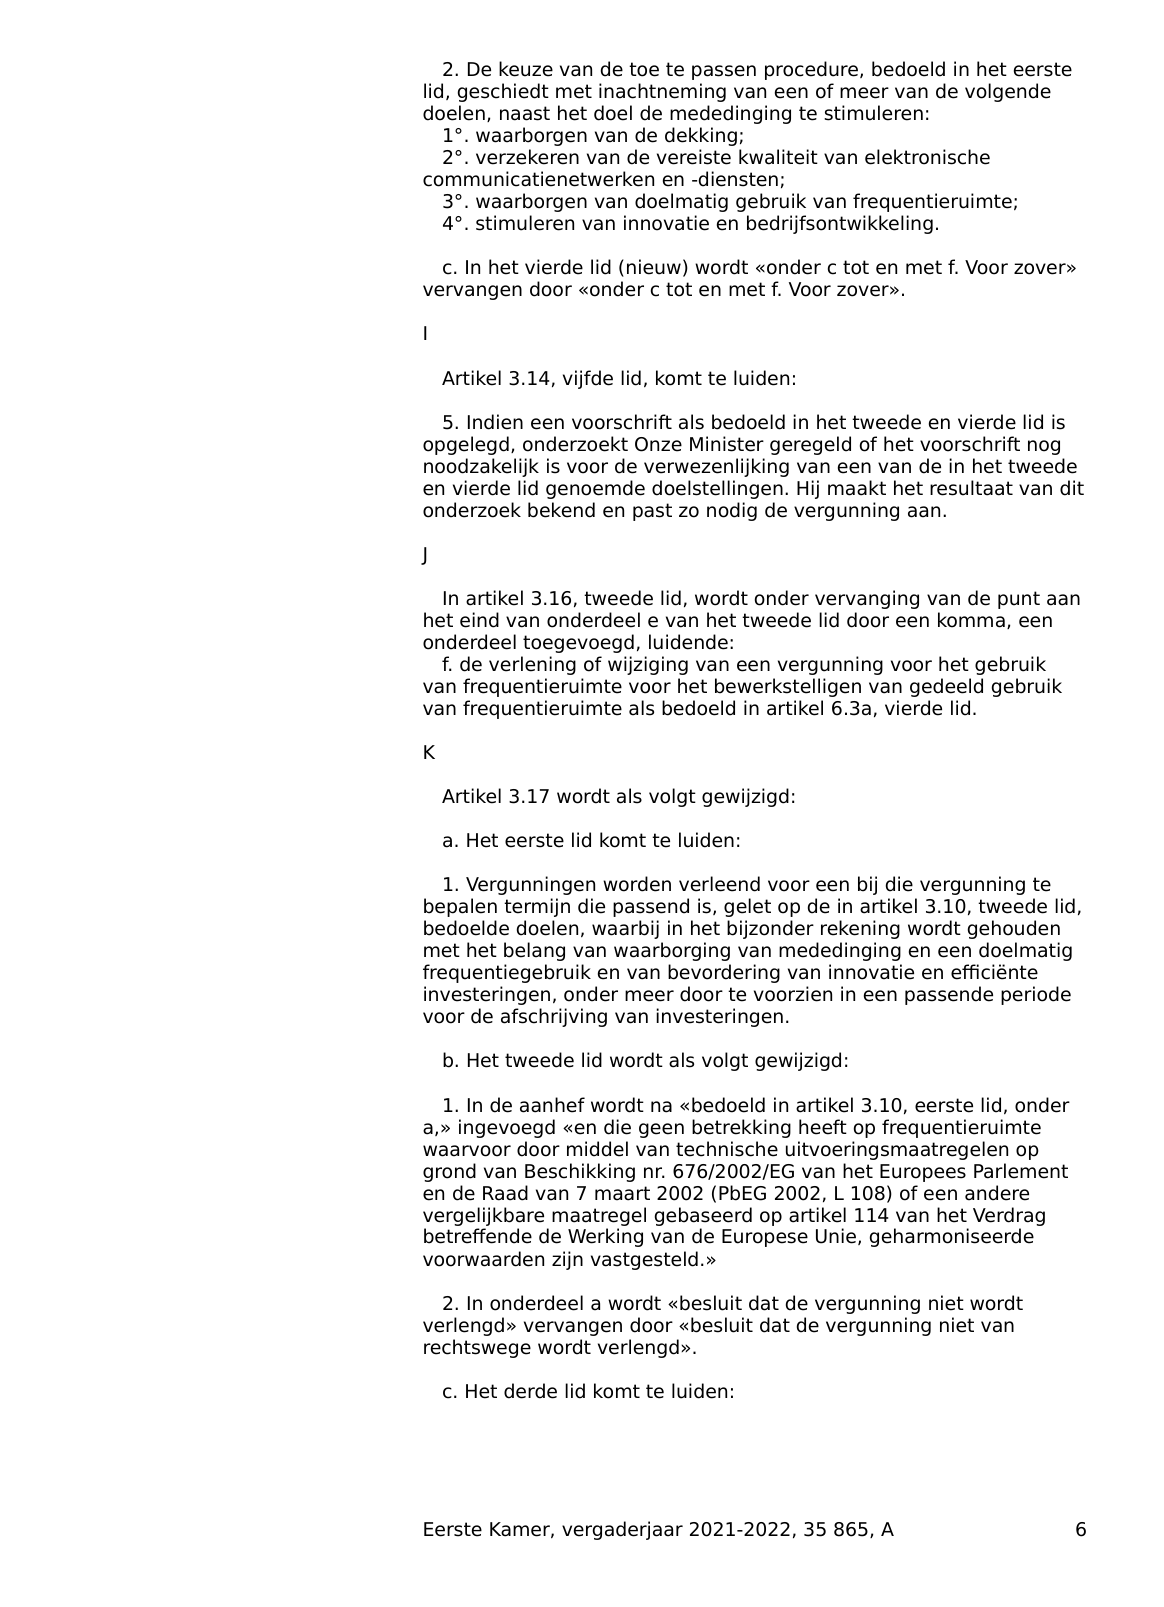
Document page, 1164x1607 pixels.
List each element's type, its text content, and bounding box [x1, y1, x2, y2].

text 2°. verzekeren van de vereiste kwaliteit van elektronische communicatienetwerken en -diensten; [422, 147, 1087, 191]
text 1. Vergunningen worden verleend voor een bij die vergunning te bepalen termijn die passend is, gelet op de in artikel 3.10, tweede lid, bedoelde doelen, waarbij in het bijzonder rekening wordt gehouden met het belang van waarborging van mededinging en een doelmatig frequentiegebruik en van bevordering van innovatie en efficiënte investeringen, onder meer door te voorzien in een passende periode voor de afschrijving van investeringen. [422, 874, 1087, 1028]
text In artikel 3.16, tweede lid, wordt onder vervanging van de punt aan het eind van onderdeel e van het tweede lid door een komma, een onderdeel toegevoegd, luidende: [422, 588, 1087, 654]
text Artikel 3.14, vijfde lid, komt te luiden: [422, 367, 1087, 389]
text a. Het eerste lid komt te luiden: [422, 830, 1087, 852]
text 4°. stimuleren van innovatie en bedrijfsontwikkeling. [422, 213, 1087, 235]
text 3°. waarborgen van doelmatig gebruik van frequentieruimte; [422, 191, 1087, 213]
text 5. Indien een voorschrift als bedoeld in het tweede en vierde lid is opgelegd, onderzoekt Onze Minister geregeld of het voorschrift nog noodzakelijk is voor de verwezenlijking van een van de in het tweede en vierde lid genoemde doelstellingen. Hij maakt het resultaat van dit onderzoek bekend en past zo nodig de vergunning aan. [422, 412, 1087, 521]
text 2. In onderdeel a wordt «besluit dat de vergunning niet wordt verlengd» vervangen door «besluit dat de vergunning niet van rechtswege wordt verlengd». [422, 1293, 1087, 1358]
text 2. De keuze van de toe te passen procedure, bedoeld in het eerste lid, geschiedt met inachtneming van een of meer van de volgende doelen, naast het doel de mededinging te stimuleren: [422, 59, 1087, 125]
text J [422, 544, 1087, 566]
text 1°. waarborgen van de dekking; [422, 125, 1087, 147]
text Artikel 3.17 wordt als volgt gewijzigd: [422, 786, 1087, 808]
text K [422, 742, 1087, 764]
text b. Het tweede lid wordt als volgt gewijzigd: [422, 1050, 1087, 1072]
text I [422, 323, 1087, 345]
text c. Het derde lid komt te luiden: [422, 1381, 1087, 1403]
text c. In het vierde lid (nieuw) wordt «onder c tot en met f. Voor zover» vervangen door «onder c tot en met f. Voor zover». [422, 257, 1087, 301]
text f. de verlening of wijziging van een vergunning voor het gebruik van frequentieruimte voor het bewerkstelligen van gedeeld gebruik van frequentieruimte als bedoeld in artikel 6.3a, vierde lid. [422, 654, 1087, 720]
text 1. In de aanhef wordt na «bedoeld in artikel 3.10, eerste lid, onder a,» ingevoegd «en die geen betrekking heeft op frequentieruimte waarvoor door middel van technische uitvoeringsmaatregelen op grond van Beschikking nr. 676/2002/EG van het Europees Parlement en de Raad van 7 maart 2002 (PbEG 2002, L 108) of een andere vergelijkbare maatregel gebaseerd op artikel 114 van het Verdrag betreffende de Werking van de Europese Unie, geharmoniseerde voorwaarden zijn vastgesteld.» [422, 1094, 1087, 1270]
